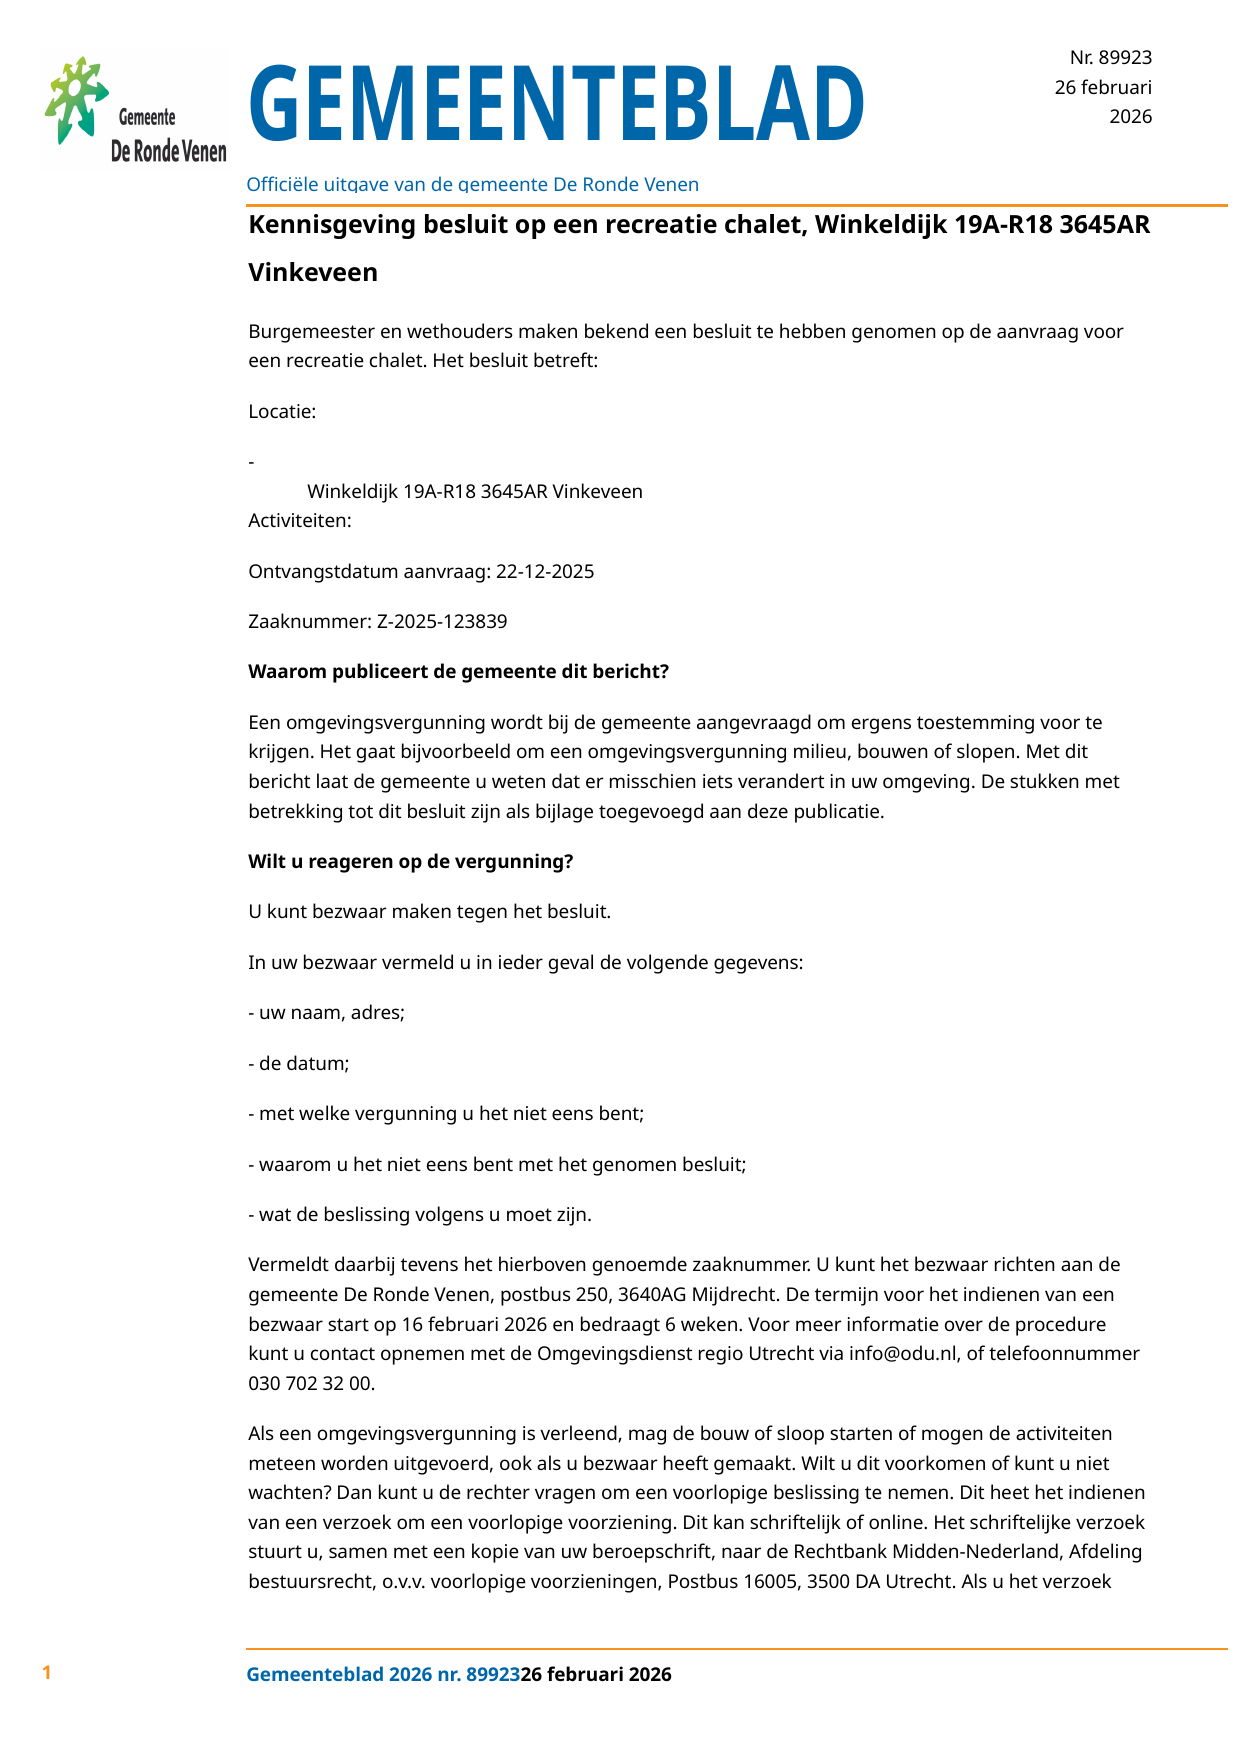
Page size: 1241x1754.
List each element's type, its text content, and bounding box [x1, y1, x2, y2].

text Burgemeester en wethouders maken bekend een besluit te hebben genomen op de aanvraag voor een recreatie chalet. Het besluit betreft: [248, 318, 1152, 373]
text Vermeldt daarbij tevens het hierboven genoemde zaaknummer. U kunt het bezwaar richten aan de gemeente De Ronde Venen, postbus 250, 3640AG Mijdrecht. De termijn voor het indienen van een bezwaar start op 16 februari 2026 en bedraagt 6 weken. Voor meer informatie over de procedure kunt u contact opnemen met de Omgevingsdienst regio Utrecht via info@odu.nl, of telefoonnummer 030 702 32 00. [248, 1252, 1152, 1396]
text Kennisgeving besluit op een recreatie chalet, Winkeldijk 19A-R18 3645AR Vinkeveen [248, 207, 1152, 288]
text Zaaknummer: Z-2025-123839 [248, 608, 1152, 634]
text - wat de beslissing volgens u moet zijn. [248, 1201, 1152, 1227]
text In uw bezwaar vermeld u in ieder geval de volgende gegevens: [248, 949, 1152, 975]
picture [41, 47, 231, 172]
text Een omgevingsvergunning wordt bij de gemeente aangevraagd om ergens toestemming voor te krijgen. Het gaat bijvoorbeeld om een omgevingsvergunning milieu, bouwen of slopen. Met dit bericht laat de gemeente u weten dat er misschien iets verandert in uw omgeving. De stukken met betrekking tot dit besluit zijn als bijlage toegevoegd aan deze publicatie. [248, 709, 1152, 824]
text - met welke vergunning u het niet eens bent; [248, 1100, 1152, 1126]
text U kunt bezwaar maken tegen het besluit. [248, 899, 1152, 924]
text Locatie: [248, 398, 1152, 424]
text Waarom publiceert de gemeente dit bericht? [248, 659, 1152, 684]
text - de datum; [248, 1050, 1152, 1076]
text - waarom u het niet eens bent met het genomen besluit; [248, 1151, 1152, 1177]
text Ontvangstdatum aanvraag: 22-12-2025 [248, 558, 1152, 584]
text Wilt u reageren op de vergunning? [248, 848, 1152, 874]
list Winkeldijk 19A-R18 3645AR Vinkeveen [248, 478, 1152, 504]
text - uw naam, adres; [248, 999, 1152, 1025]
text Activiteiten: [248, 507, 1152, 533]
text Als een omgevingsvergunning is verleend, mag de bouw of sloop starten of mogen de activiteiten meteen worden uitgevoerd, ook als u bezwaar heeft gemaakt. Wilt u dit voorkomen of kunt u niet wachten? Dan kunt u de rechter vragen om een voorlopige beslissing te nemen. Dit heet het indienen van een verzoek om een voorlopige voorziening. Dit kan schriftelijk of online. Het schriftelijke verzoek stuurt u, samen met een kopie van uw beroepschrift, naar de Rechtbank Midden-Nederland, Afdeling bestuursrecht, o.v.v. voorlopige voorzieningen, Postbus 16005, 3500 DA Utrecht. Als u het verzoek [248, 1420, 1152, 1594]
